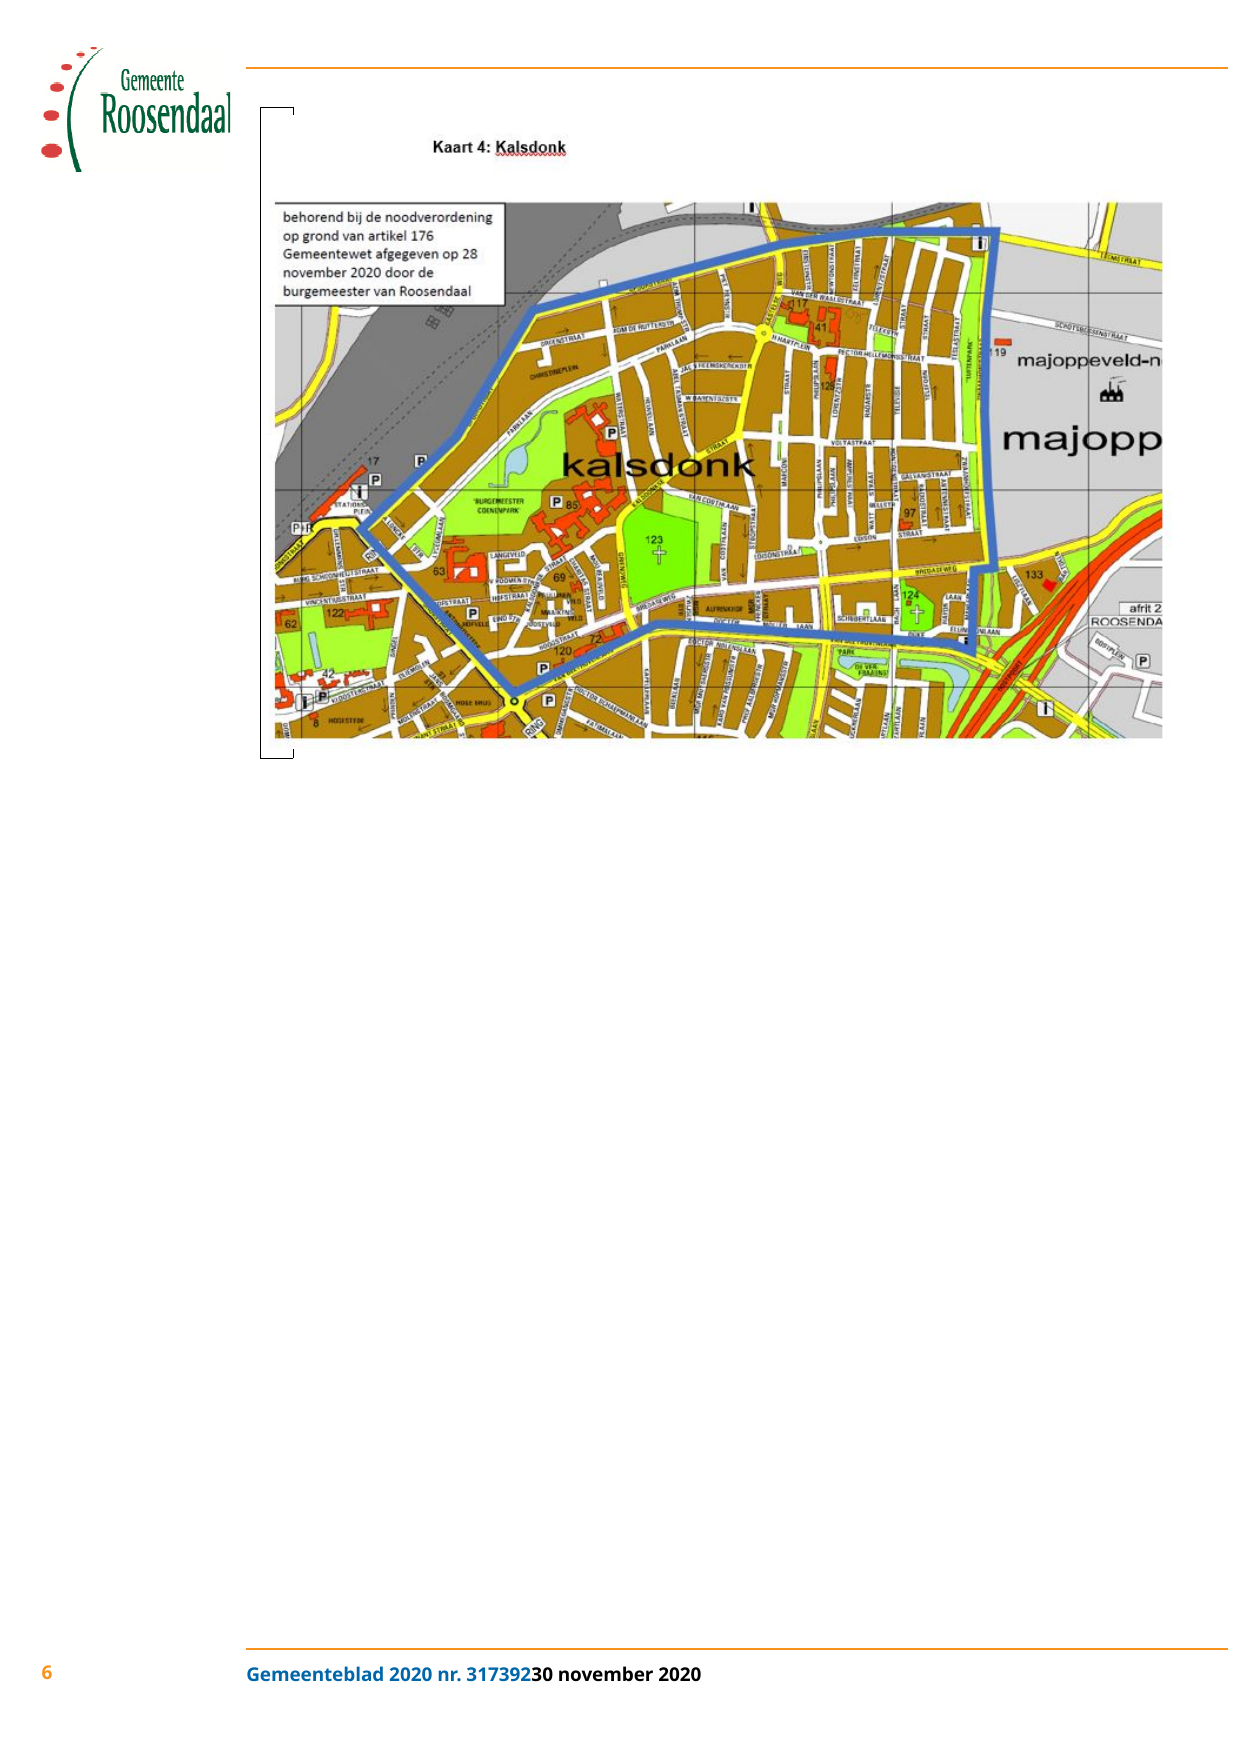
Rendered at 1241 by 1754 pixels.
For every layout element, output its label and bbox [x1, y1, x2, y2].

picture [268, 115, 1173, 749]
picture [41, 47, 231, 172]
